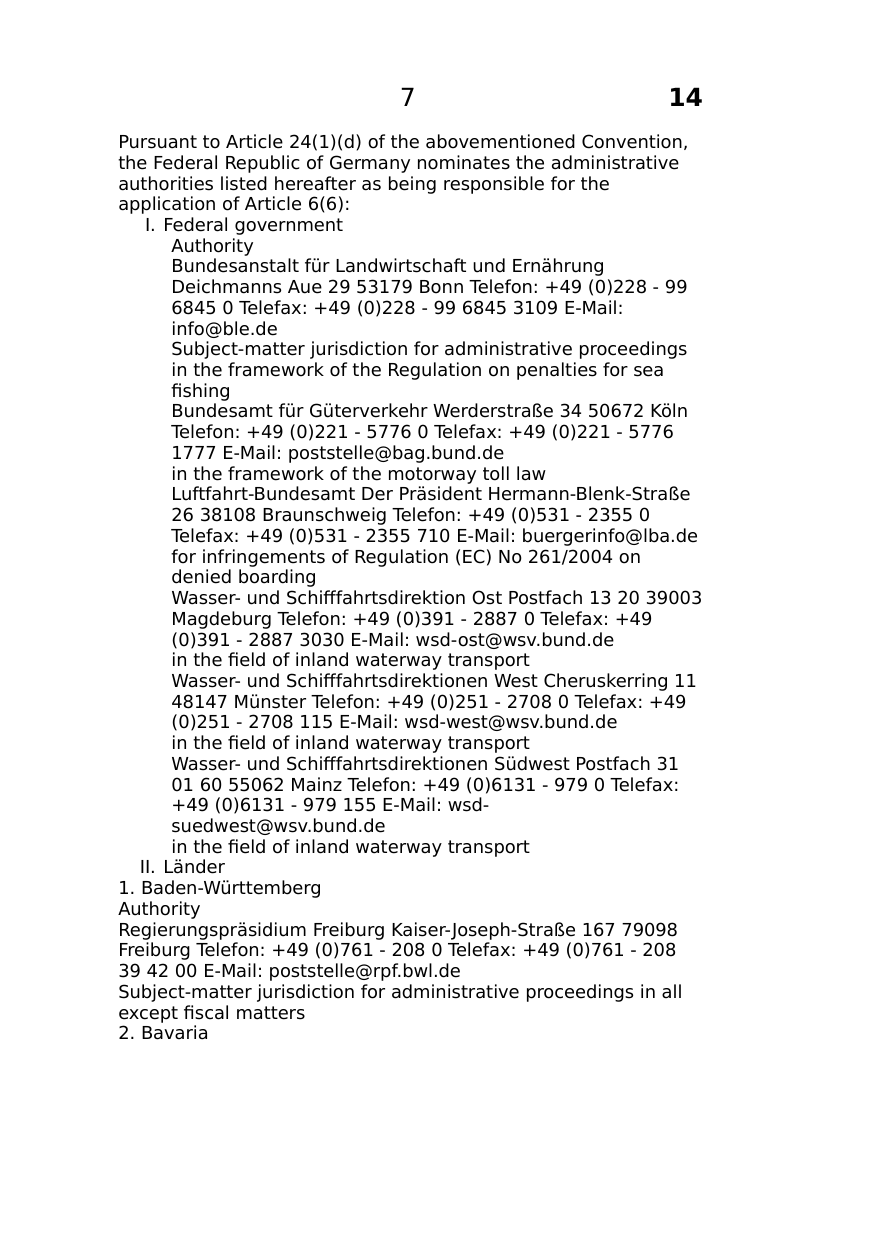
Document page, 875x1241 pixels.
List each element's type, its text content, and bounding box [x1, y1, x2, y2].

text Subject-matter jurisdiction for administrative proceedings in the framework of the Regulation on penalties for sea fishing [171, 339, 703, 401]
text in the field of inland waterway transport [171, 650, 703, 671]
text Regierungspräsidium Freiburg Kaiser-Joseph-Straße 167 79098 Freiburg Telefon: +49 (0)761 - 208 0 Telefax: +49 (0)761 - 208 39 42 00 E-Mail: poststelle@rpf.bwl.de [118, 919, 703, 982]
text Authority [118, 899, 703, 919]
text for infringements of Regulation (EC) No 261/2004 on denied boarding [171, 546, 703, 588]
text Subject-matter jurisdiction for administrative proceedings in all except fiscal matters [118, 982, 703, 1023]
text 1. Baden-Württemberg [118, 878, 703, 899]
text Wasser- und Schifffahrtsdirektionen Südwest Postfach 31 01 60 55062 Mainz Telefon: +49 (0)6131 - 979 0 Telefax: +49 (0)6131 - 979 155 E-Mail: wsd-suedwest@wsv.bund.de [171, 754, 703, 837]
text in the framework of the motorway toll law [171, 463, 703, 484]
text Luftfahrt-Bundesamt Der Präsident Hermann-Blenk-Straße 26 38108 Braunschweig Telefon: +49 (0)531 - 2355 0 Telefax: +49 (0)531 - 2355 710 E-Mail: buergerinfo@lba.de [171, 484, 703, 546]
text in the field of inland waterway transport [171, 733, 703, 754]
text II. Länder [118, 857, 703, 878]
text Wasser- und Schifffahrtsdirektionen West Cheruskerring 11 48147 Münster Telefon: +49 (0)251 - 2708 0 Telefax: +49 (0)251 - 2708 115 E-Mail: wsd-west@wsv.bund.de [171, 671, 703, 733]
text Pursuant to Article 24(1)(d) of the abovementioned Convention, the Federal Republic of Germany nominates the administrative authorities listed hereafter as being responsible for the application of Article 6(6): [118, 132, 703, 215]
text Bundesanstalt für Landwirtschaft und Ernährung Deichmanns Aue 29 53179 Bonn Telefon: +49 (0)228 - 99 6845 0 Telefax: +49 (0)228 - 99 6845 3109 E-Mail: info@ble.de [171, 256, 703, 339]
text Authority [171, 236, 703, 256]
text Bundesamt für Güterverkehr Werderstraße 34 50672 Köln Telefon: +49 (0)221 - 5776 0 Telefax: +49 (0)221 - 5776 1777 E-Mail: poststelle@bag.bund.de [171, 401, 703, 463]
text in the field of inland waterway transport [171, 837, 703, 857]
text I. Federal government [118, 215, 703, 236]
text Wasser- und Schifffahrtsdirektion Ost Postfach 13 20 39003 Magdeburg Telefon: +49 (0)391 - 2887 0 Telefax: +49 (0)391 - 2887 3030 E-Mail: wsd-ost@wsv.bund.de [171, 588, 703, 650]
text 2. Bavaria [118, 1023, 703, 1044]
